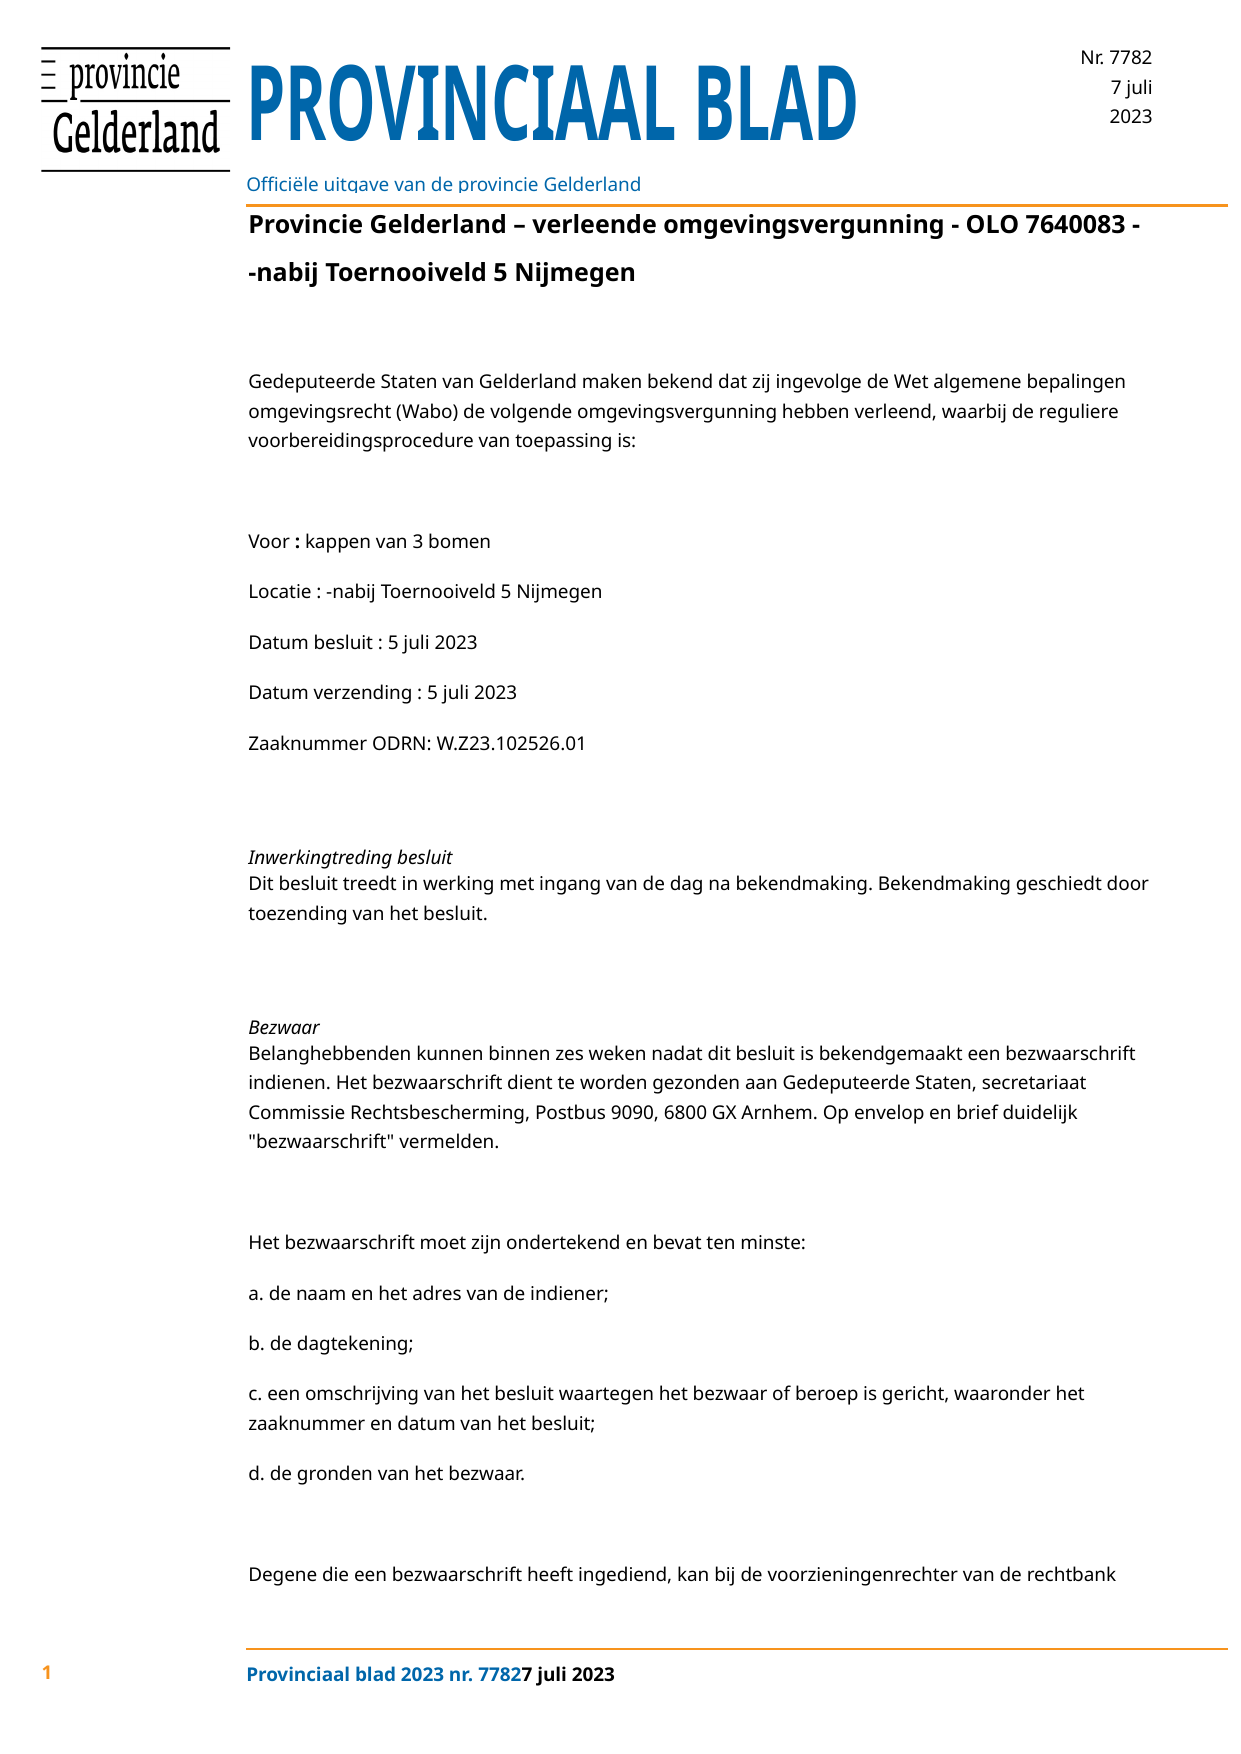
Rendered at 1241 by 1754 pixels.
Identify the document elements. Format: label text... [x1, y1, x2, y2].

text Degene die een bezwaarschrift heeft ingediend, kan bij de voorzieningenrechter van de rechtbank [248, 1561, 1152, 1587]
text Inwerkingtreding besluit [248, 844, 1152, 870]
text Voor : kappen van 3 bomen [248, 528, 1152, 554]
text Datum verzending : 5 juli 2023 [248, 679, 1152, 705]
text Provincie Gelderland – verleende omgevingsvergunning - OLO 7640083 - -nabij Toernooiveld 5 Nijmegen [248, 207, 1152, 288]
text b. de dagtekening; [248, 1330, 1152, 1356]
text Bezwaar [248, 1014, 1152, 1040]
picture [41, 47, 231, 172]
text Belanghebbenden kunnen binnen zes weken nadat dit besluit is bekendgemaakt een bezwaarschrift indienen. Het bezwaarschrift dient te worden gezonden aan Gedeputeerde Staten, secretariaat Commissie Rechtsbescherming, Postbus 9090, 6800 GX Arnhem. Op envelop en brief duidelijk "bezwaarschrift" vermelden. [248, 1040, 1152, 1154]
text Dit besluit treedt in werking met ingang van de dag na bekendmaking. Bekendmaking geschiedt door toezending van het besluit. [248, 870, 1152, 925]
text Het bezwaarschrift moet zijn ondertekend en bevat ten minste: [248, 1229, 1152, 1255]
text d. de gronden van het bezwaar. [248, 1461, 1152, 1486]
text Datum besluit : 5 juli 2023 [248, 629, 1152, 655]
text Gedeputeerde Staten van Gelderland maken bekend dat zij ingevolge de Wet algemene bepalingen omgevingsrecht (Wabo) de volgende omgevingsvergunning hebben verleend, waarbij de reguliere voorbereidingsprocedure van toepassing is: [248, 368, 1152, 453]
text a. de naam en het adres van de indiener; [248, 1280, 1152, 1306]
text Zaaknummer ODRN: W.Z23.102526.01 [248, 730, 1152, 756]
text Locatie : -nabij Toernooiveld 5 Nijmegen [248, 579, 1152, 604]
text c. een omschrijving van het besluit waartegen het bezwaar of beroep is gericht, waaronder het zaaknummer en datum van het besluit; [248, 1381, 1152, 1436]
